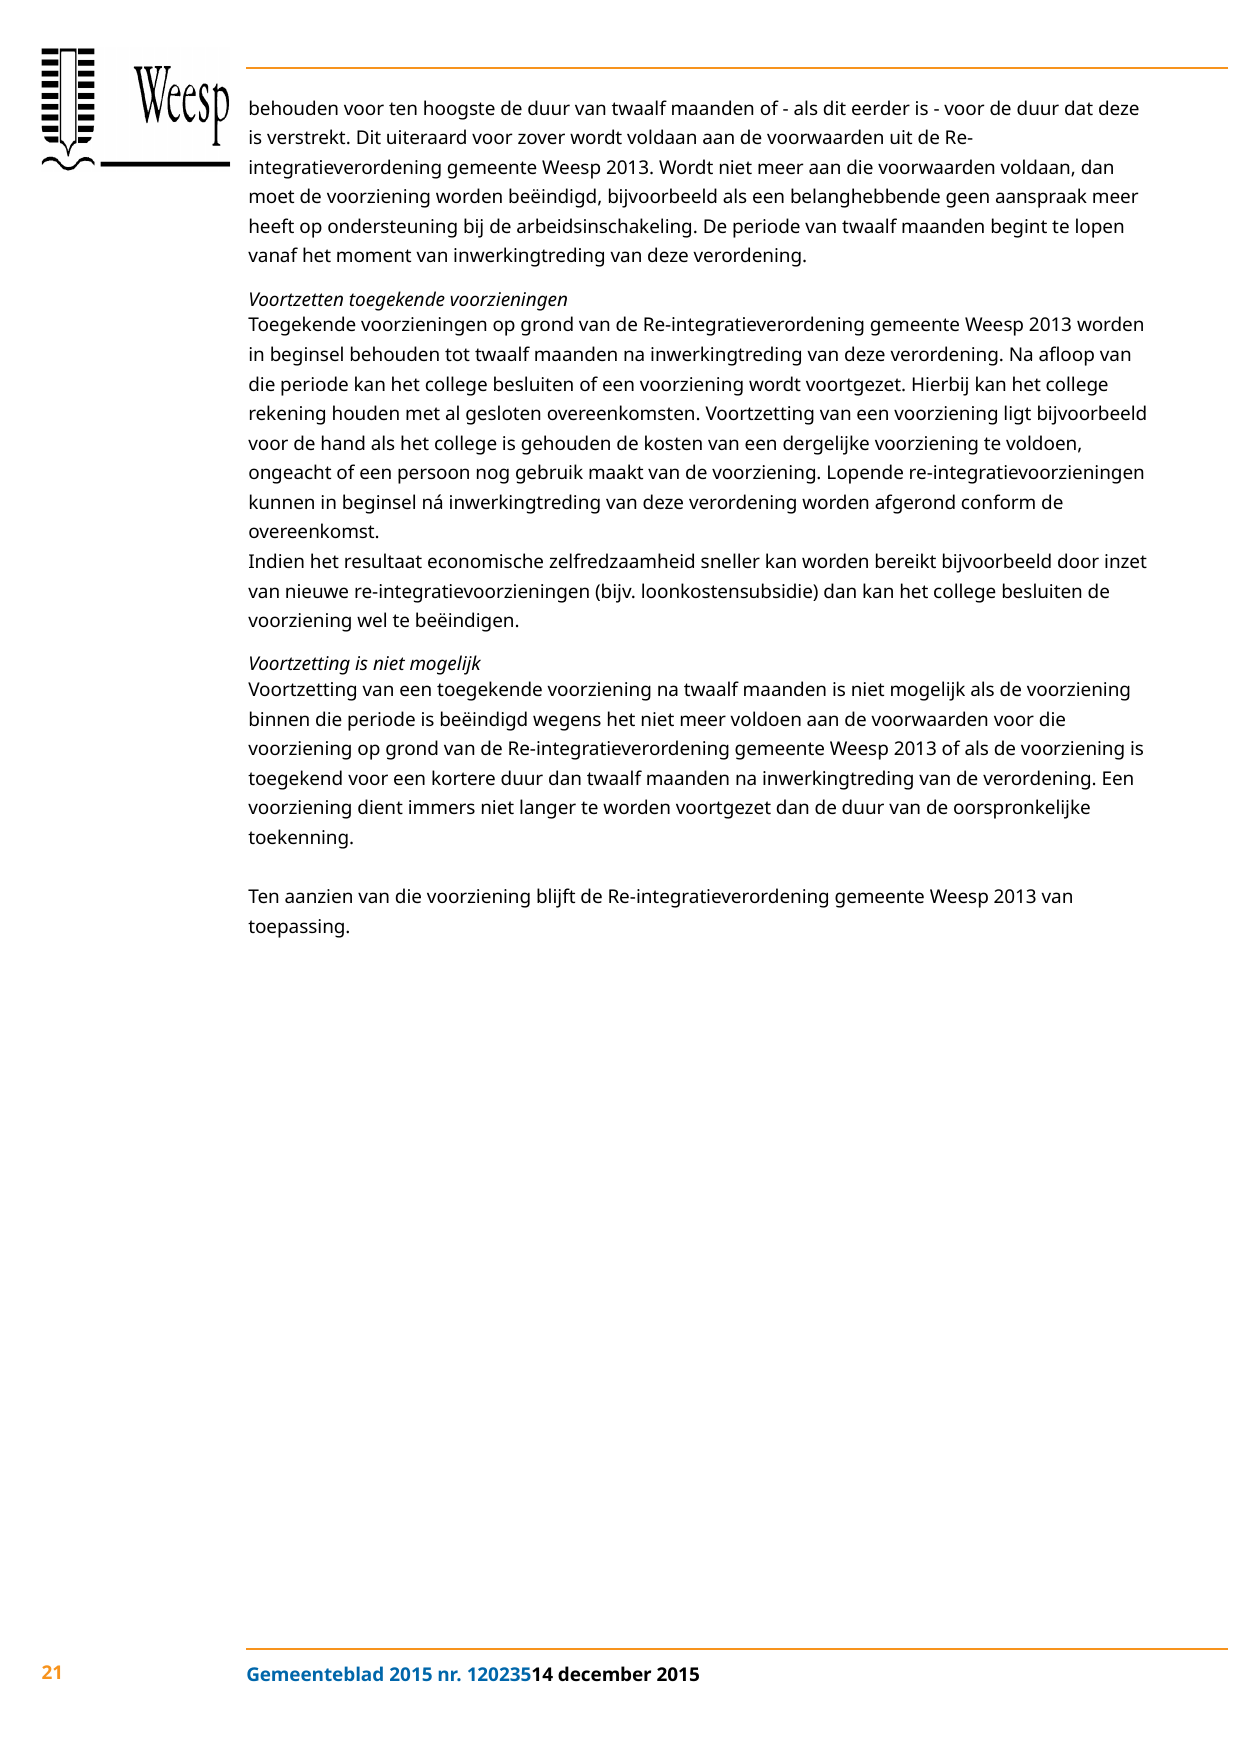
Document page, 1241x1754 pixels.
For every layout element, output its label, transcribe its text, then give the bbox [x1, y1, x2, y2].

text Voortzetting van een toegekende voorziening na twaalf maanden is niet mogelijk als de voorziening binnen die periode is beëindigd wegens het niet meer voldoen aan de voorwaarden voor die voorziening op grond van de Re-integratieverordening gemeente Weesp 2013 of als de voorziening is toegekend voor een kortere duur dan twaalf maanden na inwerkingtreding van de verordening. Een voorziening dient immers niet langer te worden voortgezet dan de duur van de oorspronkelijke toekenning. [248, 676, 1152, 850]
text Ten aanzien van die voorziening blijft de Re-integratieverordening gemeente Weesp 2013 van toepassing. [248, 883, 1152, 939]
text Toegekende voorzieningen op grond van de Re-integratieverordening gemeente Weesp 2013 worden in beginsel behouden tot twaalf maanden na inwerkingtreding van deze verordening. Na afloop van die periode kan het college besluiten of een voorziening wordt voortgezet. Hierbij kan het college rekening houden met al gesloten overeenkomsten. Voortzetting van een voorziening ligt bijvoorbeeld voor de hand als het college is gehouden de kosten van een dergelijke voorziening te voldoen, ongeacht of een persoon nog gebruik maakt van de voorziening. Lopende re-integratievoorzieningen kunnen in beginsel ná inwerkingtreding van deze verordening worden afgerond conform de overeenkomst. [248, 312, 1152, 544]
text Indien het resultaat economische zelfredzaamheid sneller kan worden bereikt bijvoorbeeld door inzet van nieuwe re-integratievoorzieningen (bijv. loonkostensubsidie) dan kan het college besluiten de voorziening wel te beëindigen. [248, 548, 1152, 633]
text Voortzetten toegekende voorzieningen [248, 286, 1152, 312]
text behouden voor ten hoogste de duur van twaalf maanden of - als dit eerder is - voor de duur dat deze is verstrekt. Dit uiteraard voor zover wordt voldaan aan de voorwaarden uit de Re-integratieverordening gemeente Weesp 2013. Wordt niet meer aan die voorwaarden voldaan, dan moet de voorziening worden beëindigd, bijvoorbeeld als een belanghebbende geen aanspraak meer heeft op ondersteuning bij de arbeidsinschakeling. De periode van twaalf maanden begint te lopen vanaf het moment van inwerkingtreding van deze verordening. [248, 95, 1152, 268]
text Voortzetting is niet mogelijk [248, 651, 1152, 676]
picture [41, 47, 231, 172]
